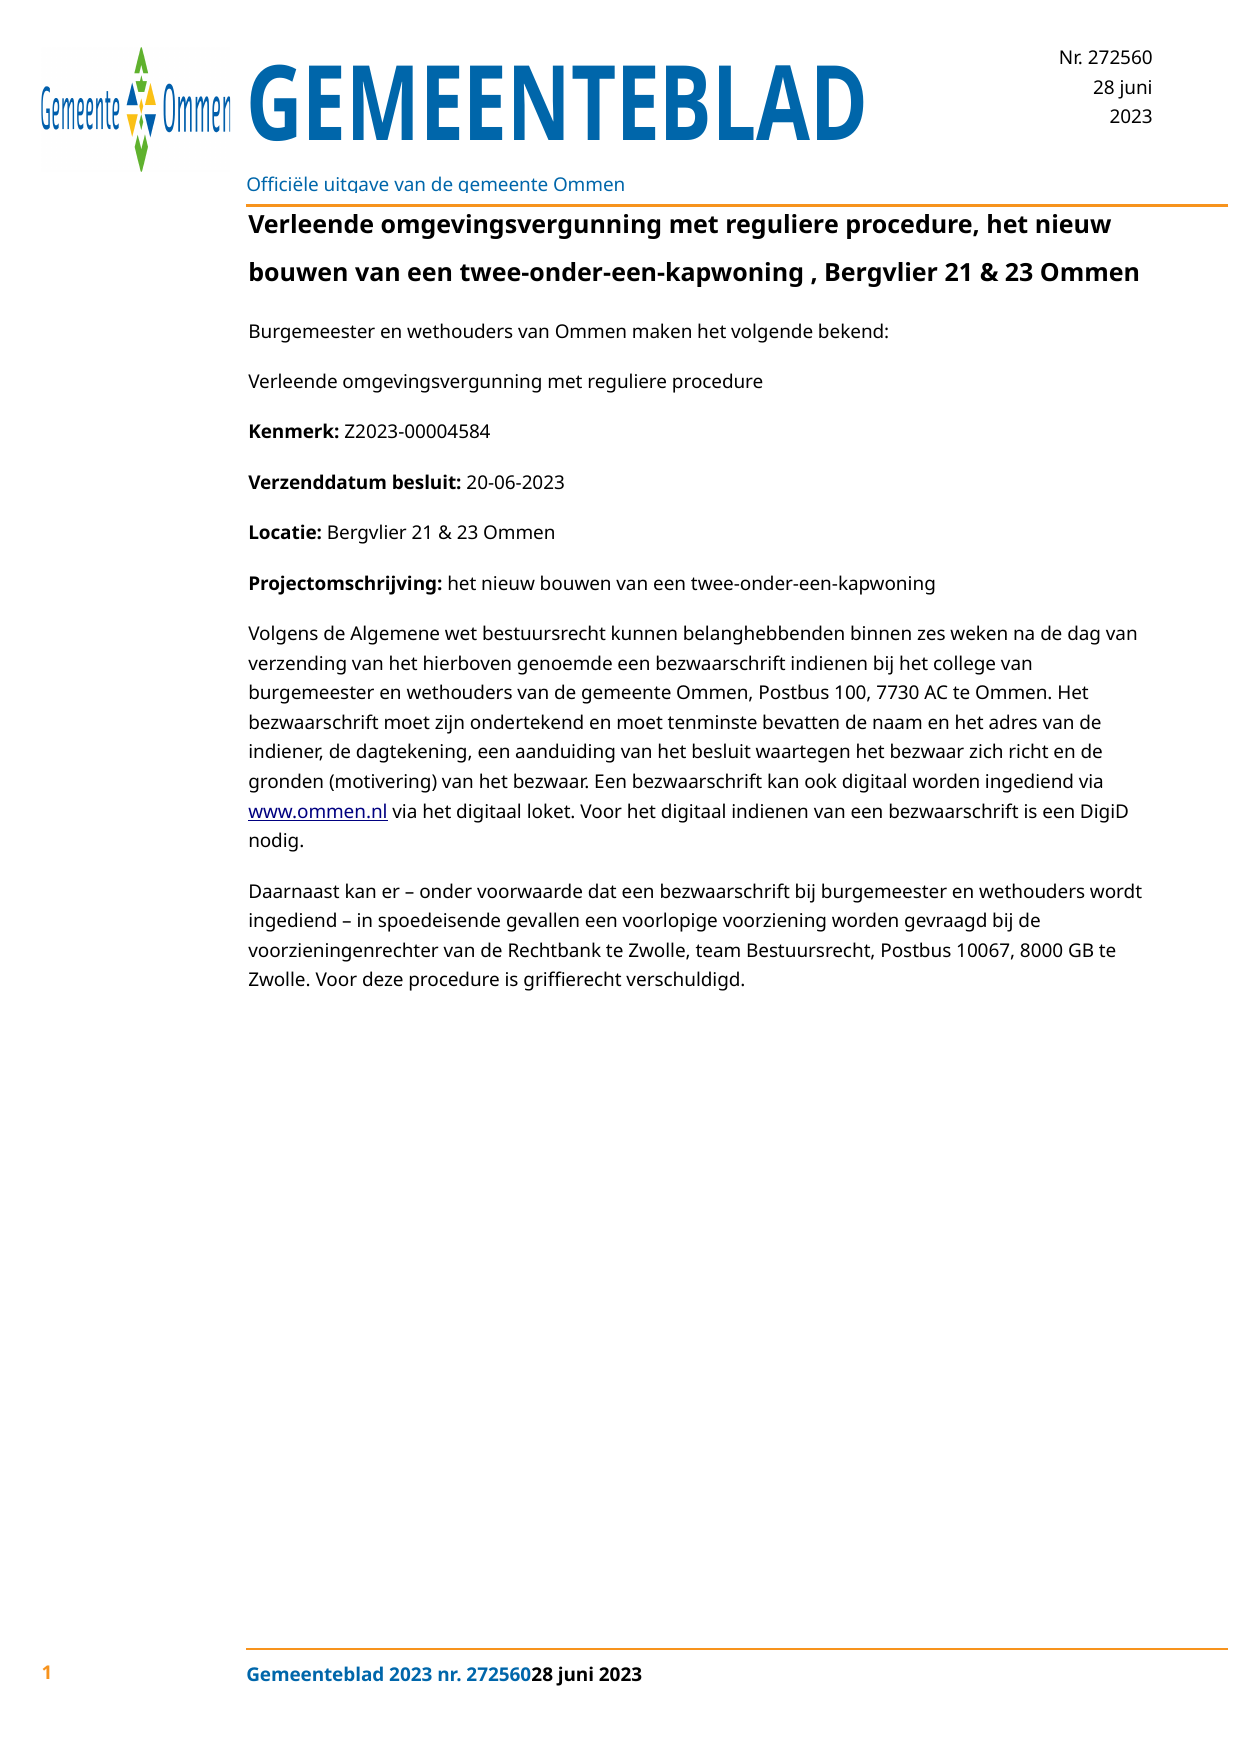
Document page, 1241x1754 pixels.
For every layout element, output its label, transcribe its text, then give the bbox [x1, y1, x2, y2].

text Burgemeester en wethouders van Ommen maken het volgende bekend: [248, 318, 1152, 344]
text Verleende omgevingsvergunning met reguliere procedure, het nieuw bouwen van een twee-onder-een-kapwoning , Bergvlier 21 & 23 Ommen [248, 207, 1152, 288]
text Projectomschrijving: het nieuw bouwen van een twee-onder-een-kapwoning [248, 570, 1152, 596]
text Kenmerk: Z2023-00004584 [248, 419, 1152, 444]
text Verleende omgevingsvergunning met reguliere procedure [248, 368, 1152, 394]
picture [41, 47, 231, 172]
text Volgens de Algemene wet bestuursrecht kunnen belanghebbenden binnen zes weken na de dag van verzending van het hierboven genoemde een bezwaarschrift indienen bij het college van burgemeester en wethouders van de gemeente Ommen, Postbus 100, 7730 AC te Ommen. Het bezwaarschrift moet zijn ondertekend en moet tenminste bevatten de naam en het adres van de indiener, de dagtekening, een aanduiding van het besluit waartegen het bezwaar zich richt en de gronden (motivering) van het bezwaar. Een bezwaarschrift kan ook digitaal worden ingediend via www.ommen.nl via het digitaal loket. Voor het digitaal indienen van een bezwaarschrift is een DigiD nodig. [248, 620, 1152, 853]
text Daarnaast kan er – onder voorwaarde dat een bezwaarschrift bij burgemeester en wethouders wordt ingediend – in spoedeisende gevallen een voorlopige voorziening worden gevraagd bij de voorzieningenrechter van de Rechtbank te Zwolle, team Bestuursrecht, Postbus 10067, 8000 GB te Zwolle. Voor deze procedure is griffierecht verschuldigd. [248, 878, 1152, 992]
text Locatie: Bergvlier 21 & 23 Ommen [248, 519, 1152, 545]
text Verzenddatum besluit: 20-06-2023 [248, 469, 1152, 495]
